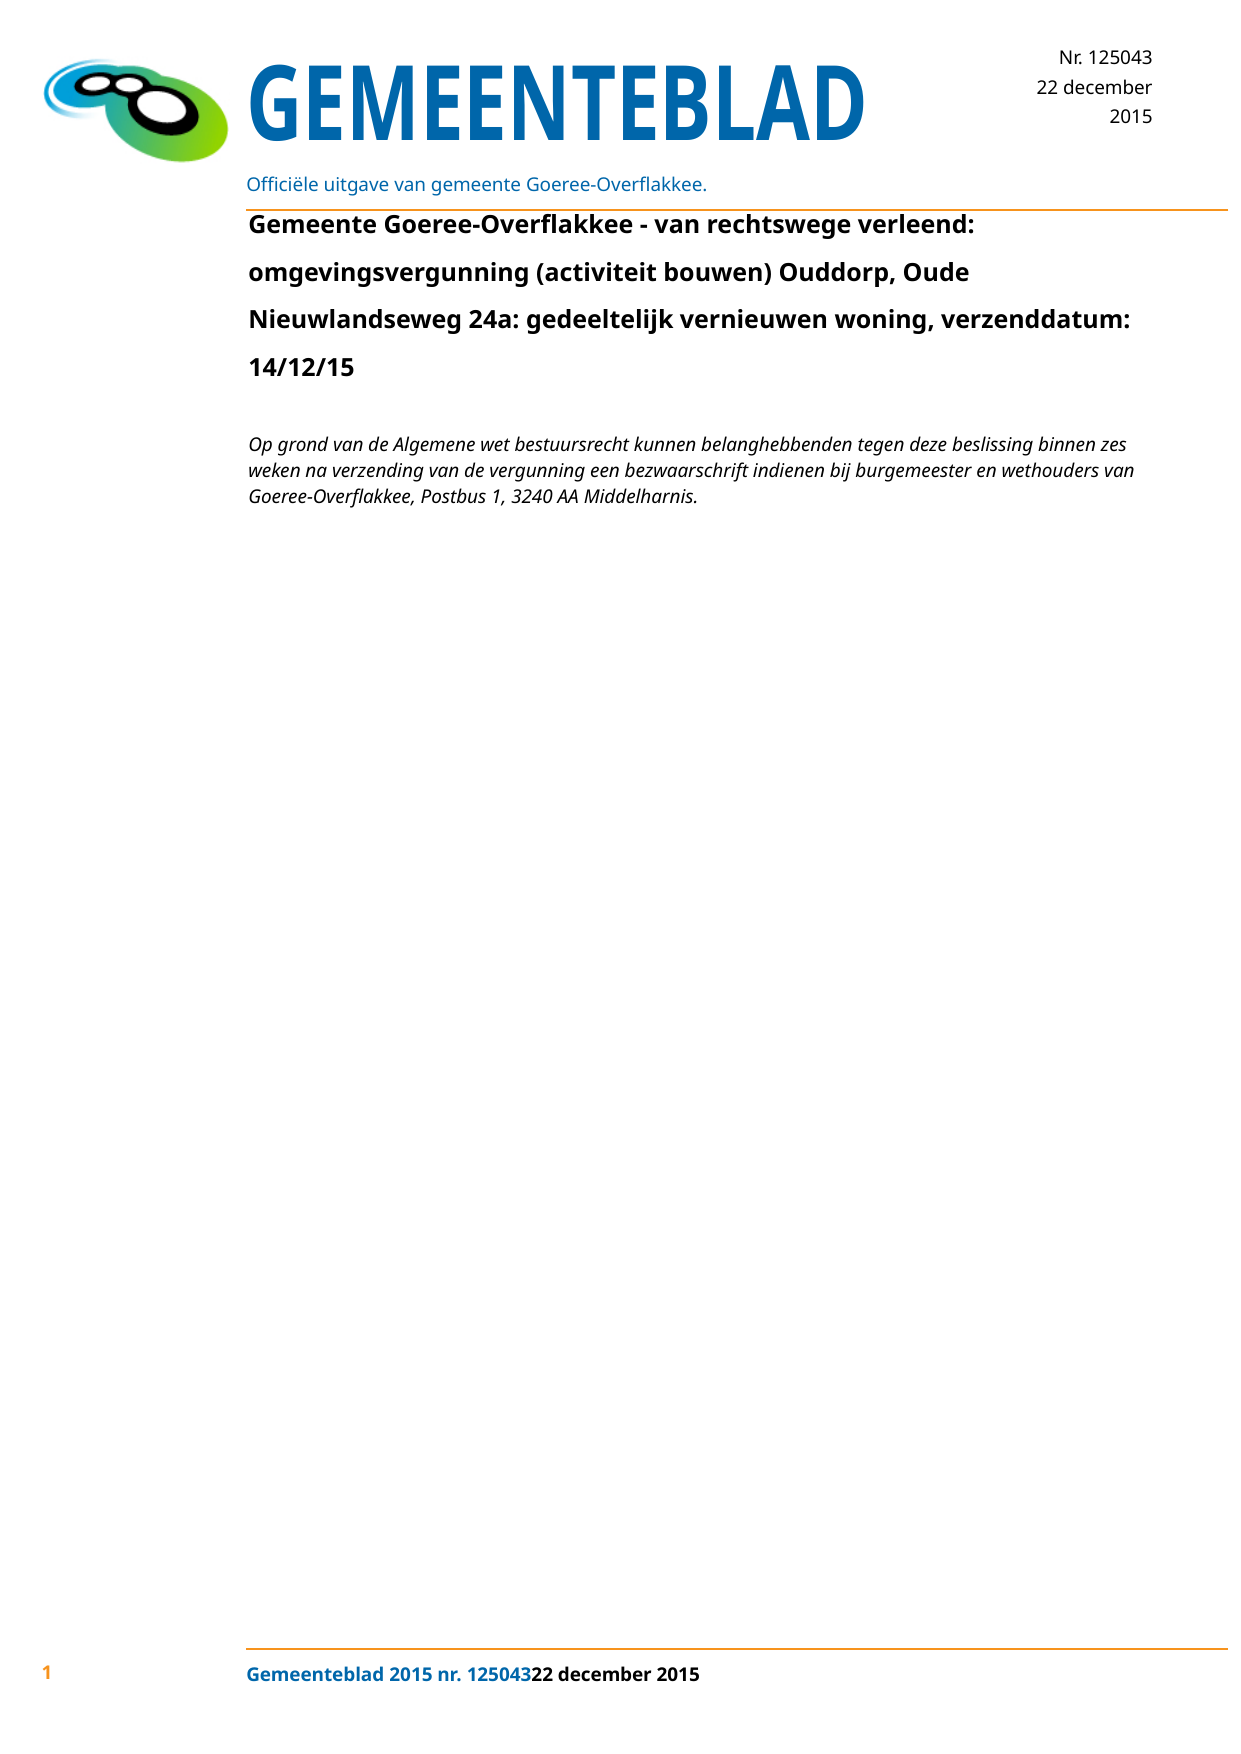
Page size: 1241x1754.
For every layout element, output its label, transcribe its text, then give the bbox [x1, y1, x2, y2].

picture [41, 47, 231, 172]
text Gemeente Goeree-Overflakkee - van rechtswege verleend: omgevingsvergunning (activiteit bouwen) Ouddorp, Oude Nieuwlandseweg 24a: gedeeltelijk vernieuwen woning, verzenddatum: 14/12/15 [248, 211, 1152, 384]
text Op grond van de Algemene wet bestuursrecht kunnen belanghebbenden tegen deze beslissing binnen zes weken na verzending van de vergunning een bezwaarschrift indienen bij burgemeester en wethouders van Goeree-Overflakkee, Postbus 1, 3240 AA Middelharnis. [248, 431, 1152, 508]
